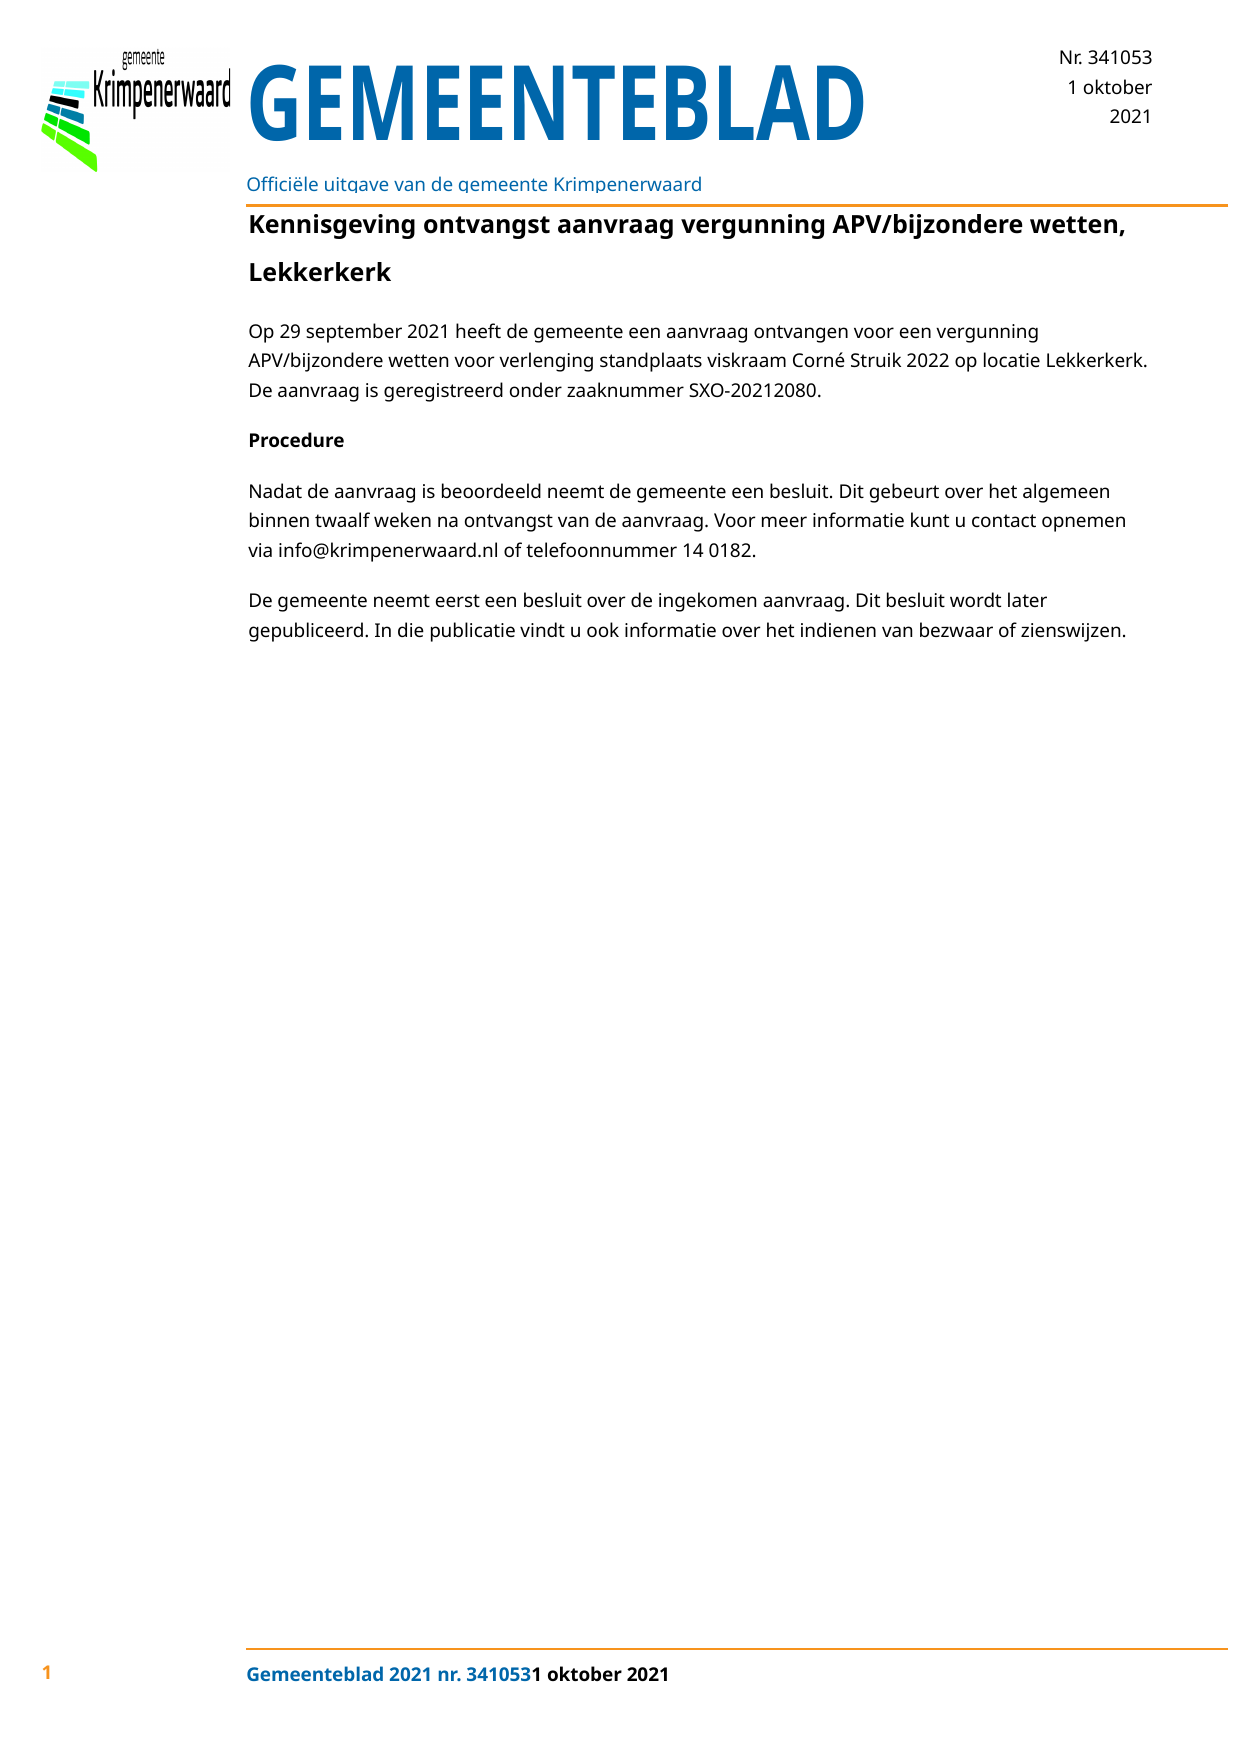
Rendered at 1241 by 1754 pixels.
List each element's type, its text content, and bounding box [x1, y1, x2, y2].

text Nadat de aanvraag is beoordeeld neemt de gemeente een besluit. Dit gebeurt over het algemeen binnen twaalf weken na ontvangst van de aanvraag. Voor meer informatie kunt u contact opnemen via info@krimpenerwaard.nl of telefoonnummer 14 0182. [248, 478, 1152, 563]
text Procedure [248, 427, 1152, 453]
text Op 29 september 2021 heeft de gemeente een aanvraag ontvangen voor een vergunning APV/bijzondere wetten voor verlenging standplaats viskraam Corné Struik 2022 op locatie Lekkerkerk. De aanvraag is geregistreerd onder zaaknummer SXO-20212080. [248, 318, 1152, 403]
text Kennisgeving ontvangst aanvraag vergunning APV/bijzondere wetten, Lekkerkerk [248, 207, 1152, 288]
text De gemeente neemt eerst een besluit over de ingekomen aanvraag. Dit besluit wordt later gepubliceerd. In die publicatie vindt u ook informatie over het indienen van bezwaar of zienswijzen. [248, 587, 1152, 643]
picture [41, 47, 231, 172]
